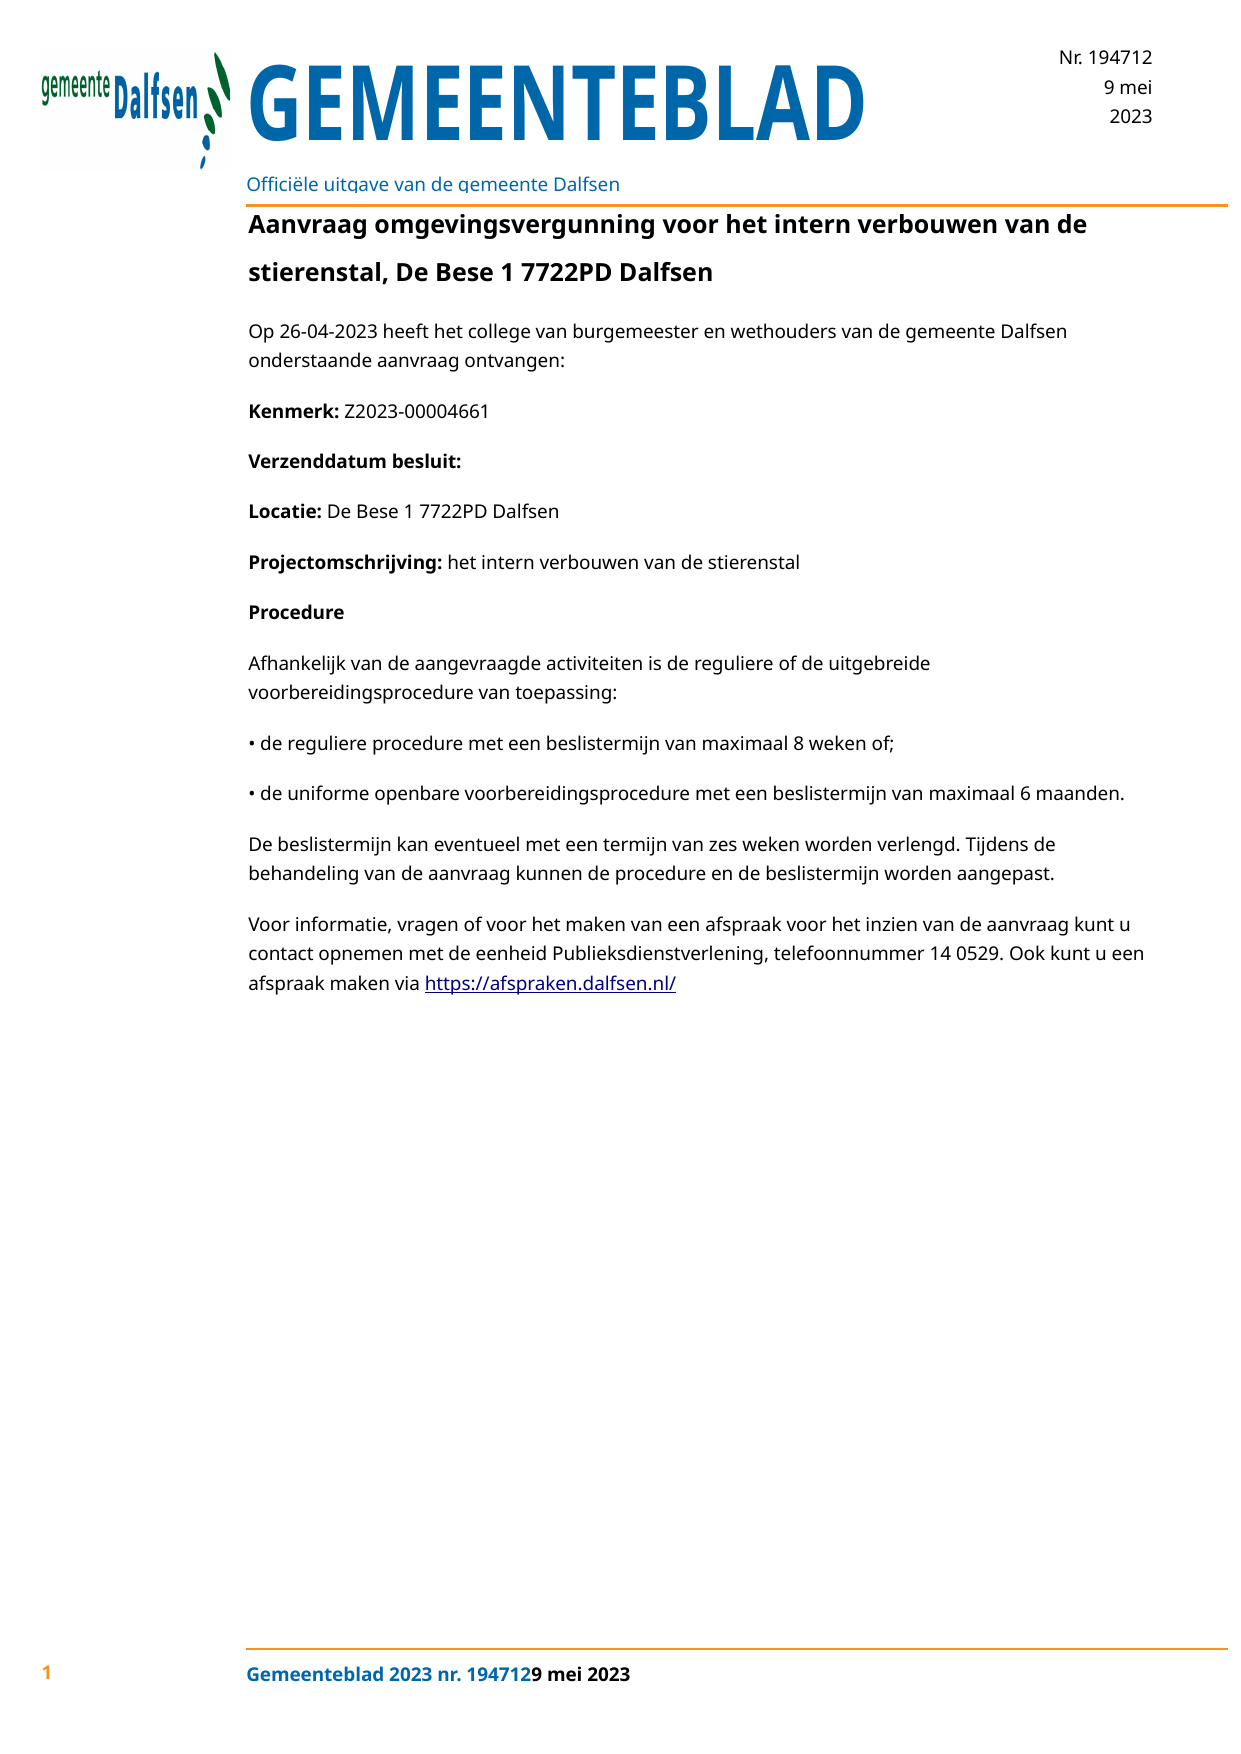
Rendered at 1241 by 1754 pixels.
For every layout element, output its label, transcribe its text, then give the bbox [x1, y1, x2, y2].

text De beslistermijn kan eventueel met een termijn van zes weken worden verlengd. Tijdens de behandeling van de aanvraag kunnen de procedure en de beslistermijn worden aangepast. [248, 831, 1152, 886]
picture [41, 47, 231, 172]
text • de reguliere procedure met een beslistermijn van maximaal 8 weken of; [248, 730, 1152, 756]
text Procedure [248, 599, 1152, 625]
text • de uniforme openbare voorbereidingsprocedure met een beslistermijn van maximaal 6 maanden. [248, 780, 1152, 806]
text Verzenddatum besluit: [248, 448, 1152, 474]
text Op 26-04-2023 heeft het college van burgemeester en wethouders van de gemeente Dalfsen onderstaande aanvraag ontvangen: [248, 318, 1152, 373]
text Aanvraag omgevingsvergunning voor het intern verbouwen van de stierenstal, De Bese 1 7722PD Dalfsen [248, 207, 1152, 288]
text Projectomschrijving: het intern verbouwen van de stierenstal [248, 549, 1152, 575]
text Afhankelijk van de aangevraagde activiteiten is de reguliere of de uitgebreide voorbereidingsprocedure van toepassing: [248, 650, 1152, 705]
text Kenmerk: Z2023-00004661 [248, 398, 1152, 424]
text Voor informatie, vragen of voor het maken van een afspraak voor het inzien van de aanvraag kunt u contact opnemen met de eenheid Publieksdienstverlening, telefoonnummer 14 0529. Ook kunt u een afspraak maken via https://afspraken.dalfsen.nl/ [248, 911, 1152, 996]
text Locatie: De Bese 1 7722PD Dalfsen [248, 499, 1152, 524]
